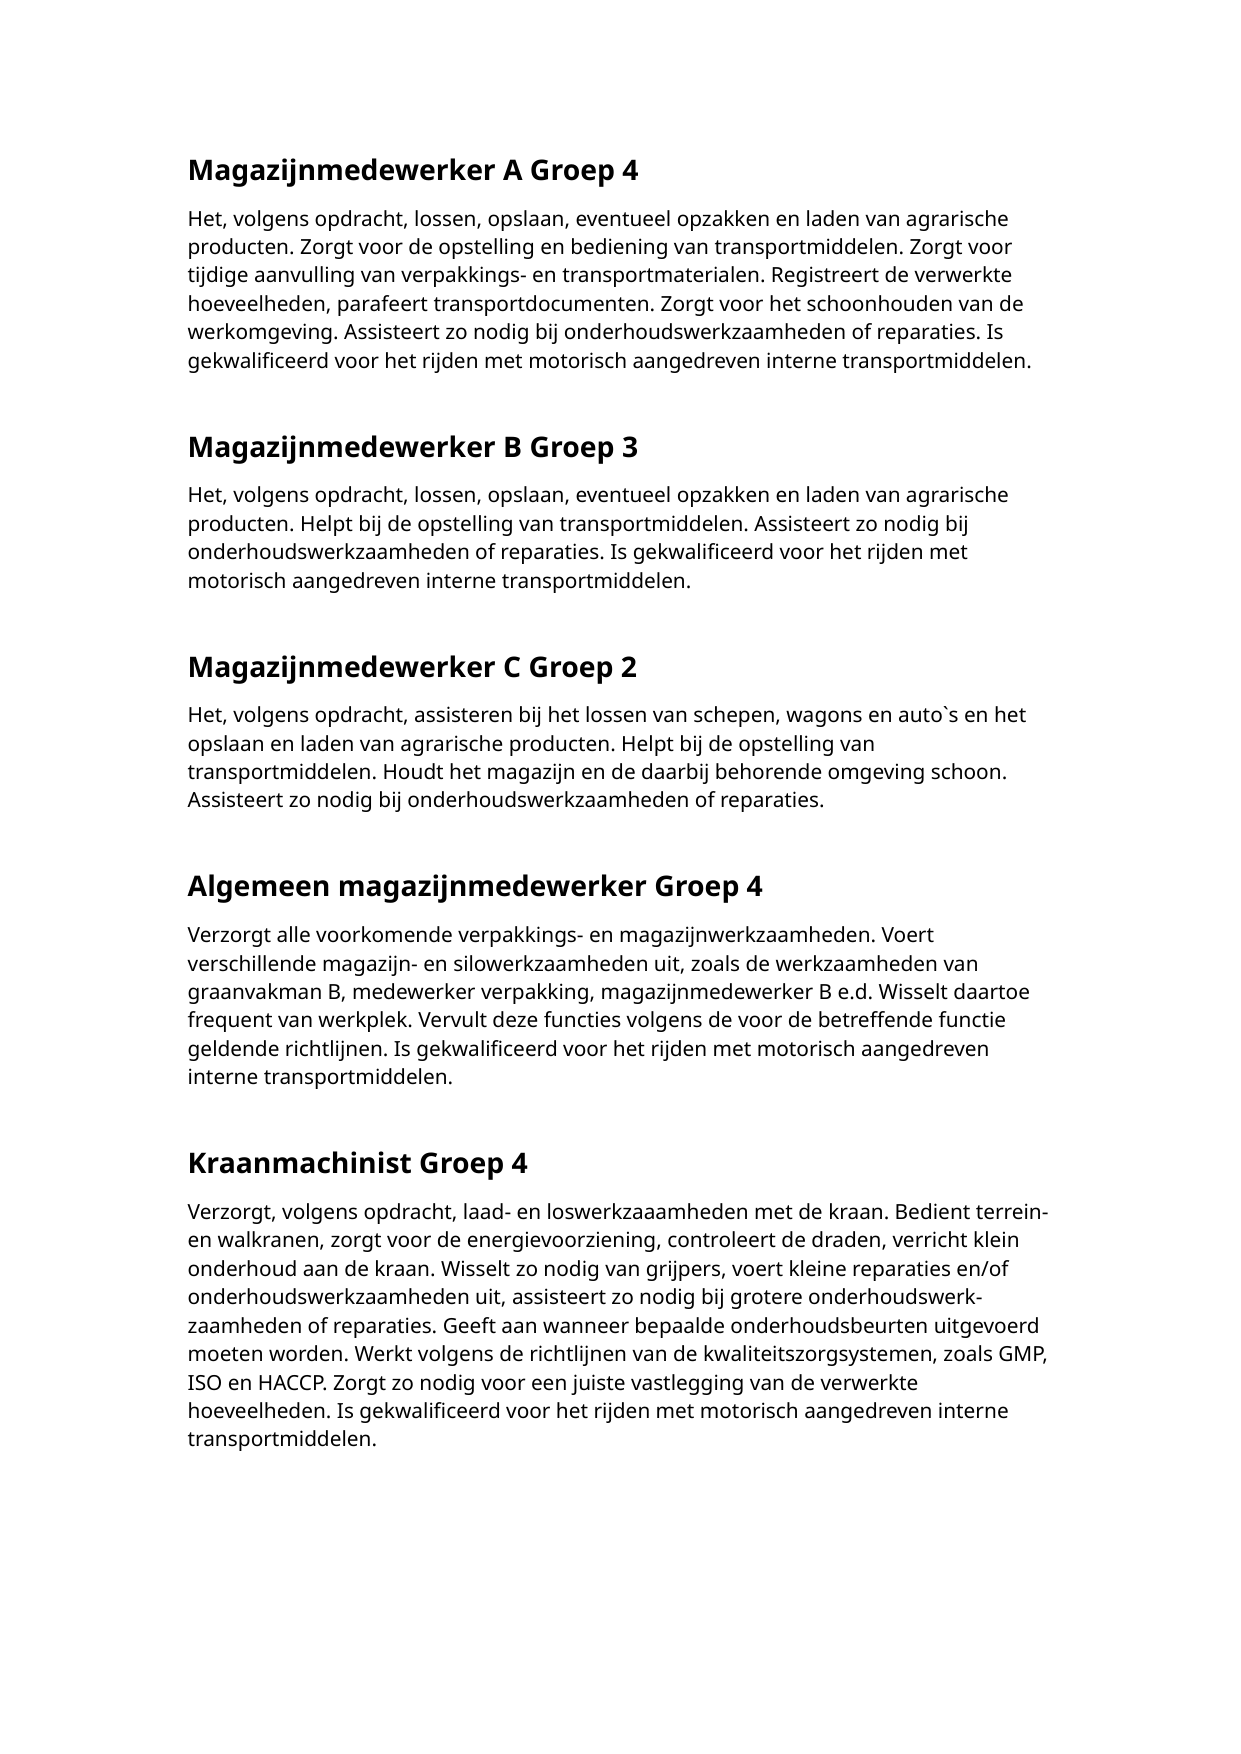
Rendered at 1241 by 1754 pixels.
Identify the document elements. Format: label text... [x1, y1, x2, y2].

text Verzorgt, volgens opdracht, laad- en loswerkzaaamheden met de kraan. Bedient terrein- en walkranen, zorgt voor de energievoorziening, controleert de draden, verricht klein onderhoud aan de kraan. Wisselt zo nodig van grijpers, voert kleine reparaties en/of onderhoudswerkzaamheden uit, assisteert zo nodig bij grotere onderhoudswerk-zaamheden of reparaties. Geeft aan wanneer bepaalde onderhoudsbeurten uitgevoerd moeten worden. Werkt volgens de richtlijnen van de kwaliteitszorgsystemen, zoals GMP, ISO en HACCP. Zorgt zo nodig voor een juiste vastlegging van de verwerkte hoeveelheden. Is gekwalificeerd voor het rijden met motorisch aangedreven interne transportmiddelen. [187, 1197, 1053, 1453]
text Het, volgens opdracht, assisteren bij het lossen van schepen, wagons en auto`s en het opslaan en laden van agrarische producten. Helpt bij de opstelling van transportmiddelen. Houdt het magazijn en de daarbij behorende omgeving schoon. Assisteert zo nodig bij onderhoudswerkzaamheden of reparaties. [187, 700, 1053, 814]
subtitle Algemeen magazijnmedewerker Groep 4 [187, 867, 1053, 905]
text Het, volgens opdracht, lossen, opslaan, eventueel opzakken en laden van agrarische producten. Zorgt voor de opstelling en bediening van transportmiddelen. Zorgt voor tijdige aanvulling van verpakkings- en transportmaterialen. Registreert de verwerkte hoeveelheden, parafeert transportdocumenten. Zorgt voor het schoonhouden van de werkomgeving. Assisteert zo nodig bij onderhoudswerkzaamheden of reparaties. Is gekwalificeerd voor het rijden met motorisch aangedreven interne transportmiddelen. [187, 204, 1053, 374]
subtitle Magazijnmedewerker A Groep 4 [187, 150, 1053, 189]
subtitle Kraanmachinist Groep 4 [187, 1143, 1053, 1182]
subtitle Magazijnmedewerker B Groep 3 [187, 427, 1053, 465]
text Het, volgens opdracht, lossen, opslaan, eventueel opzakken en laden van agrarische producten. Helpt bij de opstelling van transportmiddelen. Assisteert zo nodig bij onderhoudswerkzaamheden of reparaties. Is gekwalificeerd voor het rijden met motorisch aangedreven interne transportmiddelen. [187, 480, 1053, 594]
subtitle Magazijnmedewerker C Groep 2 [187, 647, 1053, 685]
text Verzorgt alle voorkomende verpakkings- en magazijnwerkzaamheden. Voert verschillende magazijn- en silowerkzaamheden uit, zoals de werkzaamheden van graanvakman B, medewerker verpakking, magazijnmedewerker B e.d. Wisselt daartoe frequent van werkplek. Vervult deze functies volgens de voor de betreffende functie geldende richtlijnen. Is gekwalificeerd voor het rijden met motorisch aangedreven interne transportmiddelen. [187, 920, 1053, 1091]
